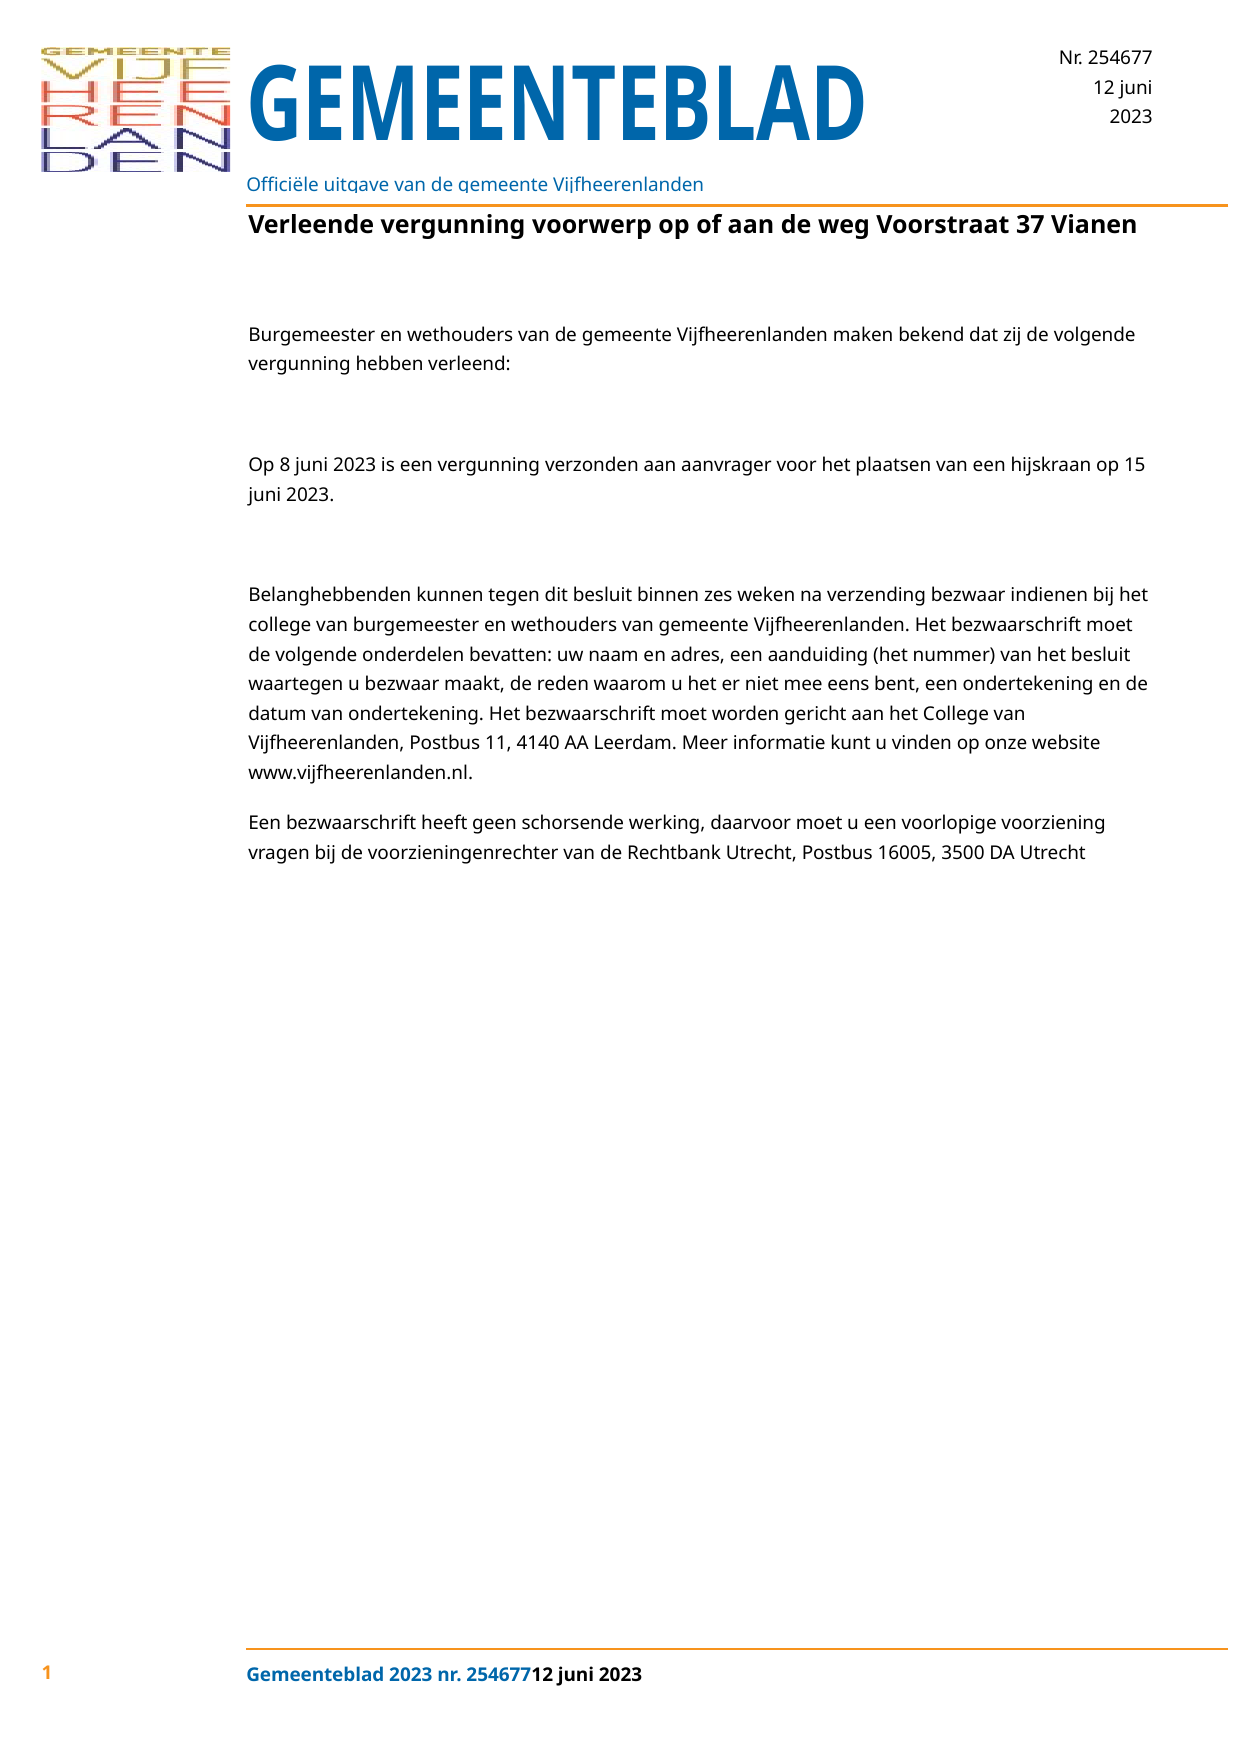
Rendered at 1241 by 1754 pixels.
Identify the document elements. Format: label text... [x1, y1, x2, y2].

text Een bezwaarschrift heeft geen schorsende werking, daarvoor moet u een voorlopige voorziening vragen bij de voorzieningenrechter van de Rechtbank Utrecht, Postbus 16005, 3500 DA Utrecht [248, 809, 1152, 865]
text Belanghebbenden kunnen tegen dit besluit binnen zes weken na verzending bezwaar indienen bij het college van burgemeester en wethouders van gemeente Vijfheerenlanden. Het bezwaarschrift moet de volgende onderdelen bevatten: uw naam en adres, een aanduiding (het nummer) van het besluit waartegen u bezwaar maakt, de reden waarom u het er niet mee eens bent, een ondertekening en de datum van ondertekening. Het bezwaarschrift moet worden gericht aan het College van Vijfheerenlanden, Postbus 11, 4140 AA Leerdam. Meer informatie kunt u vinden op onze website www.vijfheerenlanden.nl. [248, 582, 1152, 785]
text Verleende vergunning voorwerp op of aan de weg Voorstraat 37 Vianen [248, 207, 1152, 241]
text Op 8 juni 2023 is een vergunning verzonden aan aanvrager voor het plaatsen van een hijskraan op 15 juni 2023. [248, 451, 1152, 506]
picture [41, 47, 231, 172]
text Burgemeester en wethouders van de gemeente Vijfheerenlanden maken bekend dat zij de volgende vergunning hebben verleend: [248, 321, 1152, 376]
